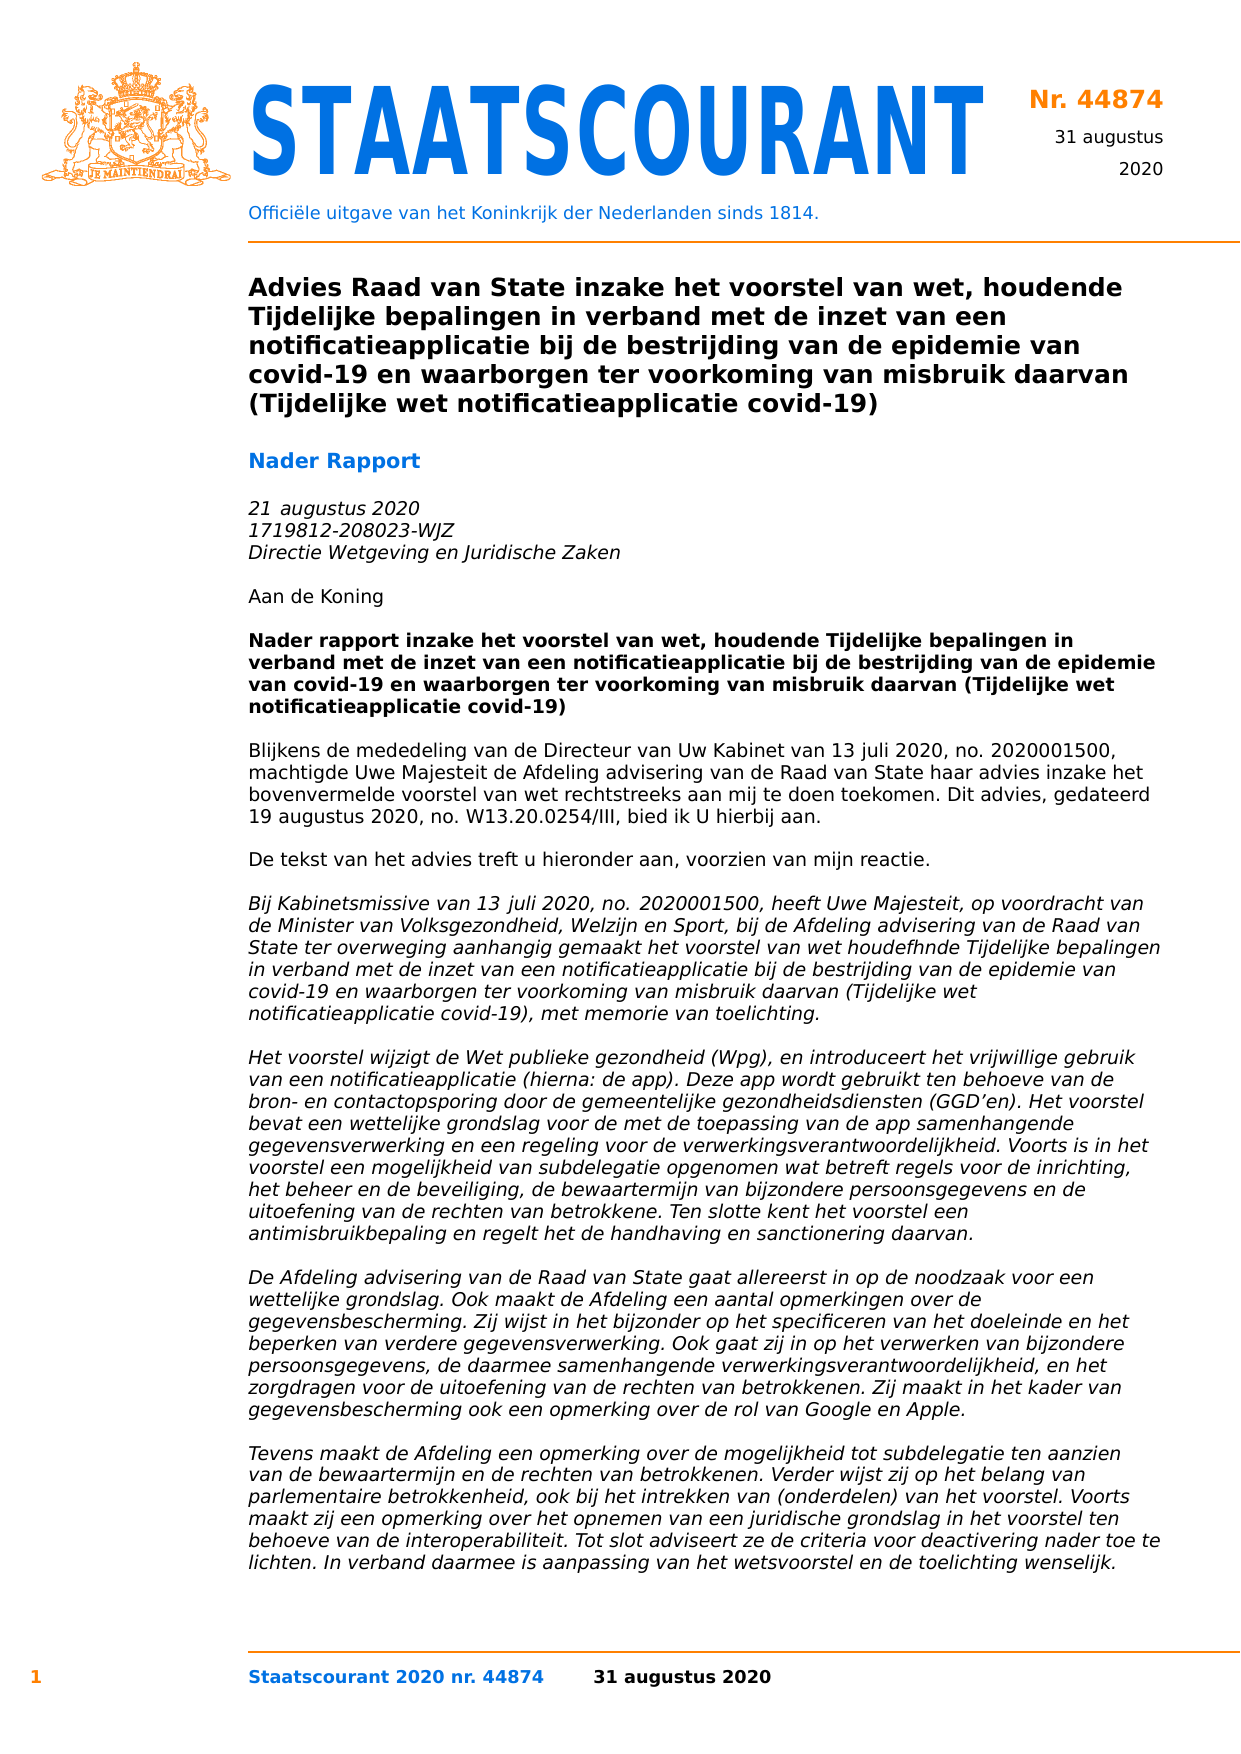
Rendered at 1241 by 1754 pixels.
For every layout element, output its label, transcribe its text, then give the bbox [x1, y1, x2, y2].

picture [41, 62, 231, 186]
text Bij Kabinetsmissive van 13 juli 2020, no. 2020001500, heeft Uwe Majesteit, op voordracht van de Minister van Volksgezondheid, Welzijn en Sport, bij de Afdeling advisering van de Raad van State ter overweging aanhangig gemaakt het voorstel van wet houdefhnde Tijdelijke bepalingen in verband met de inzet van een notificatieapplicatie bij de bestrijding van de epidemie van covid-19 en waarborgen ter voorkoming van misbruik daarvan (Tijdelijke wet notificatieapplicatie covid-19), met memorie van toelichting. [248, 893, 1163, 1025]
text Nader rapport inzake het voorstel van wet, houdende Tijdelijke bepalingen in verband met de inzet van een notificatieapplicatie bij de bestrijding van de epidemie van covid-19 en waarborgen ter voorkoming van misbruik daarvan (Tijdelijke wet notificatieapplicatie covid-19) [248, 630, 1163, 718]
subtitle Nader Rapport [248, 449, 1163, 473]
text De Afdeling advisering van de Raad van State gaat allereerst in op de noodzaak voor een wettelijke grondslag. Ook maakt de Afdeling een aantal opmerkingen over de gegevensbescherming. Zij wijst in het bijzonder op het specificeren van het doeleinde en het beperken van verdere gegevensverwerking. Ook gaat zij in op het verwerken van bijzondere persoonsgegevens, de daarmee samenhangende verwerkingsverantwoordelijkheid, en het zorgdragen voor de uitoefening van de rechten van betrokkenen. Zij maakt in het kader van gegevensbescherming ook een opmerking over de rol van Google en Apple. [248, 1267, 1163, 1421]
text Aan de Koning [248, 586, 1163, 608]
table_header [25, 62, 248, 241]
subtitle Advies Raad van State inzake het voorstel van wet, houdende Tijdelijke bepalingen in verband met de inzet van een notificatieapplicatie bij de bestrijding van de epidemie van covid-19 en waarborgen ter voorkoming van misbruik daarvan (Tijdelijke wet notificatieapplicatie covid-19) [248, 273, 1163, 419]
text De tekst van het advies treft u hieronder aan, voorzien van mijn reactie. [248, 849, 1163, 871]
text Directie Wetgeving en Juridische Zaken [248, 542, 1163, 564]
table_header STAATSCOURANT [248, 62, 998, 203]
table_cell 2020 [998, 153, 1240, 203]
text 1719812-208023-WJZ [248, 520, 1163, 542]
table_cell Officiële uitgave van het Koninkrijk der Nederlanden sinds 1814. [248, 203, 1240, 241]
text Tevens maakt de Afdeling een opmerking over de mogelijkheid tot subdelegatie ten aanzien van de bewaartermijn en de rechten van betrokkenen. Verder wijst zij op het belang van parlementaire betrokkenheid, ook bij het intrekken van (onderdelen) van het voorstel. Voorts maakt zij een opmerking over het opnemen van een juridische grondslag in het voorstel ten behoeve van de interoperabiliteit. Tot slot adviseert ze de criteria voor deactivering nader toe te lichten. In verband daarmee is aanpassing van het wetsvoorstel en de toelichting wenselijk. [248, 1442, 1163, 1574]
table_header Nr. 44874 [998, 62, 1240, 121]
text Blijkens de mededeling van de Directeur van Uw Kabinet van 13 juli 2020, no. 2020001500, machtigde Uwe Majesteit de Afdeling advisering van de Raad van State haar advies inzake het bovenvermelde voorstel van wet rechtstreeks aan mij te doen toekomen. Dit advies, gedateerd 19 augustus 2020, no. W13.20.0254/III, bied ik U hierbij aan. [248, 739, 1163, 827]
text 21 augustus 2020 [248, 498, 1163, 520]
text Het voorstel wijzigt de Wet publieke gezondheid (Wpg), en introduceert het vrijwillige gebruik van een notificatieapplicatie (hierna: de app). Deze app wordt gebruikt ten behoeve van de bron- en contactopsporing door de gemeentelijke gezondheidsdiensten (GGD’en). Het voorstel bevat een wettelijke grondslag voor de met de toepassing van de app samenhangende gegevensverwerking en een regeling voor de verwerkingsverantwoordelijkheid. Voorts is in het voorstel een mogelijkheid van subdelegatie opgenomen wat betreft regels voor de inrichting, het beheer en de beveiliging, de bewaartermijn van bijzondere persoonsgegevens en de uitoefening van de rechten van betrokkene. Ten slotte kent het voorstel een antimisbruikbepaling en regelt het de handhaving en sanctionering daarvan. [248, 1047, 1163, 1245]
table_cell 31 augustus [998, 121, 1240, 153]
